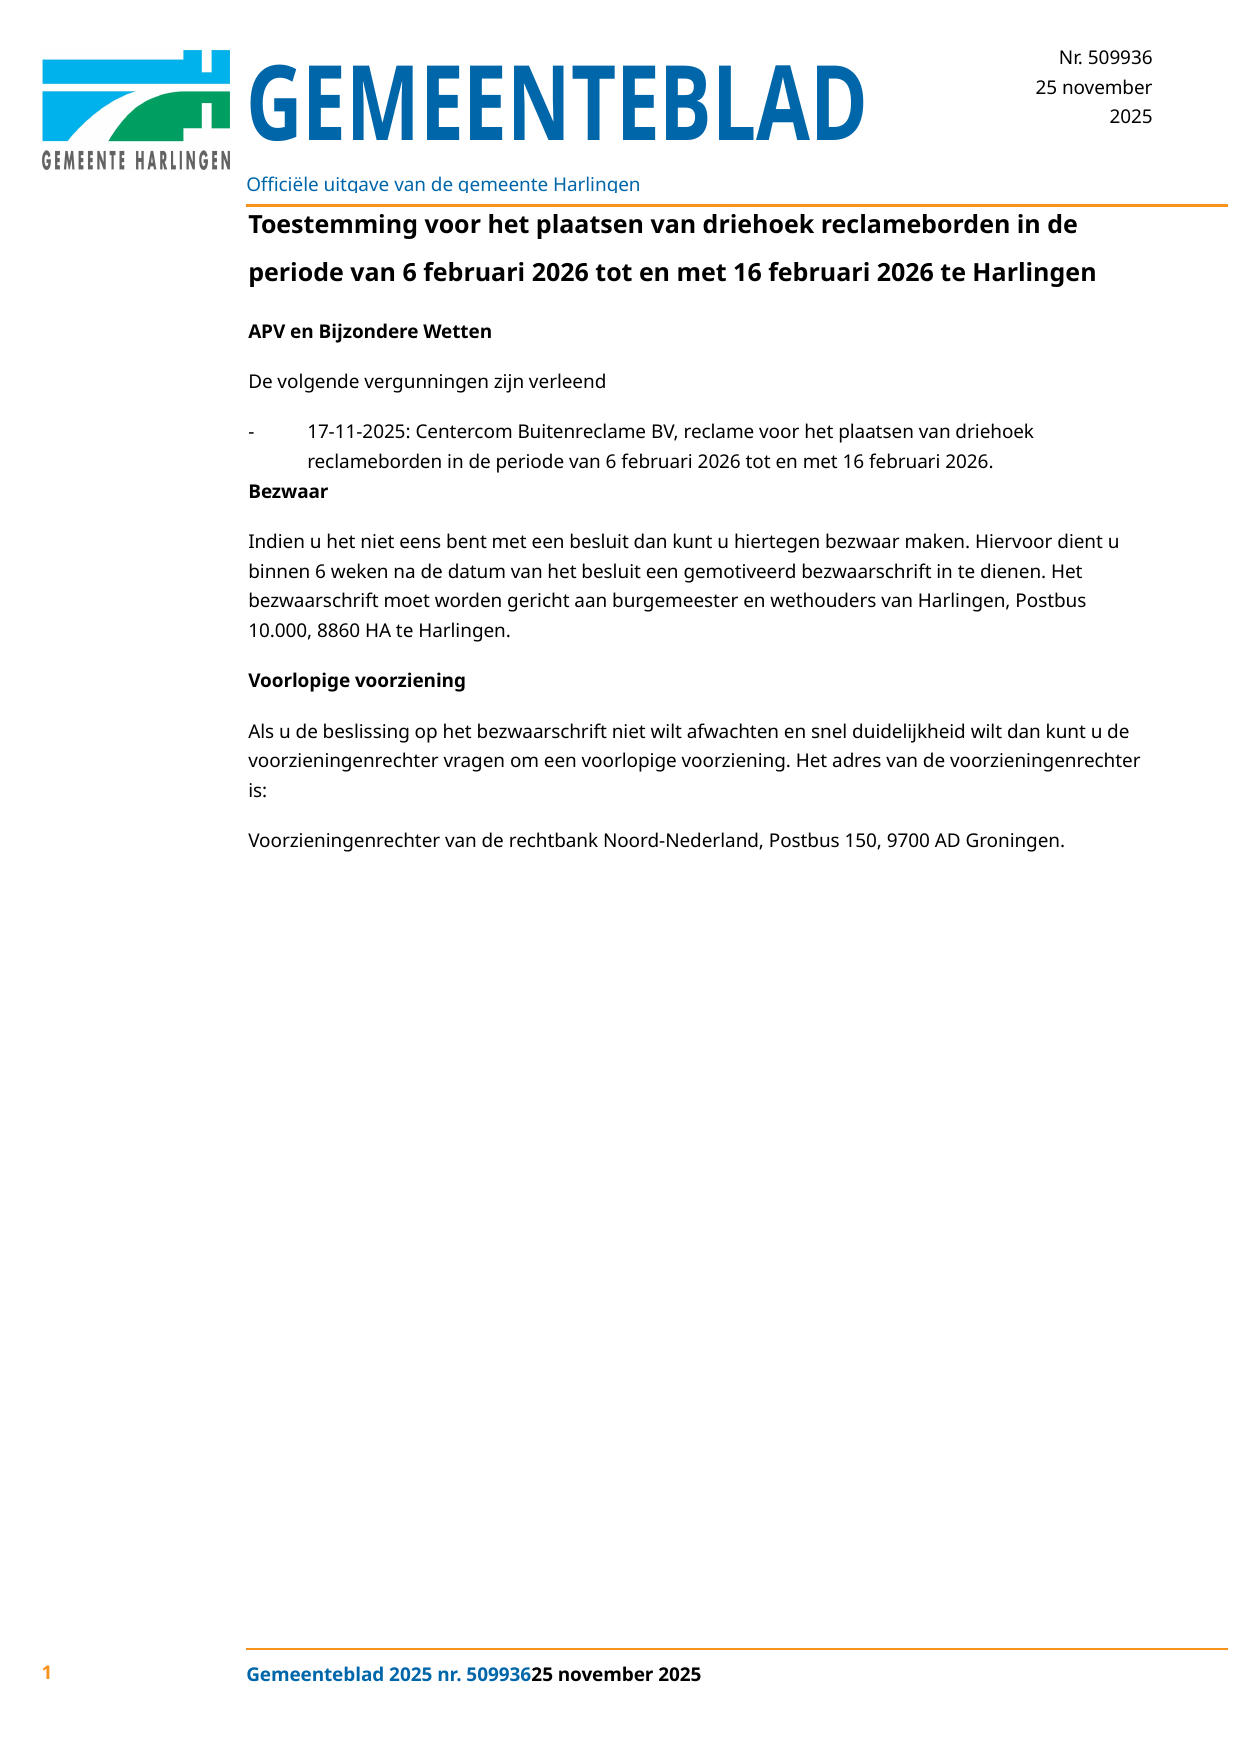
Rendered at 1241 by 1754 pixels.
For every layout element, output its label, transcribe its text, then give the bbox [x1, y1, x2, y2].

picture [41, 47, 231, 172]
text De volgende vergunningen zijn verleend [248, 368, 1152, 394]
list 17-11-2025: Centercom Buitenreclame BV, reclame voor het plaatsen van driehoek reclameborden in de periode van 6 februari 2026 tot en met 16 februari 2026. [248, 419, 1152, 474]
text Voorzieningenrechter van de rechtbank Noord-Nederland, Postbus 150, 9700 AD Groningen. [248, 827, 1152, 853]
text APV en Bijzondere Wetten [248, 318, 1152, 344]
text Voorlopige voorziening [248, 667, 1152, 693]
text Toestemming voor het plaatsen van driehoek reclameborden in de periode van 6 februari 2026 tot en met 16 februari 2026 te Harlingen [248, 207, 1152, 288]
text Als u de beslissing op het bezwaarschrift niet wilt afwachten en snel duidelijkheid wilt dan kunt u de voorzieningenrechter vragen om een voorlopige voorziening. Het adres van de voorzieningenrechter is: [248, 718, 1152, 803]
text Bezwaar [248, 478, 1152, 504]
text Indien u het niet eens bent met een besluit dan kunt u hiertegen bezwaar maken. Hiervoor dient u binnen 6 weken na de datum van het besluit een gemotiveerd bezwaarschrift in te dienen. Het bezwaarschrift moet worden gericht aan burgemeester en wethouders van Harlingen, Postbus 10.000, 8860 HA te Harlingen. [248, 528, 1152, 643]
